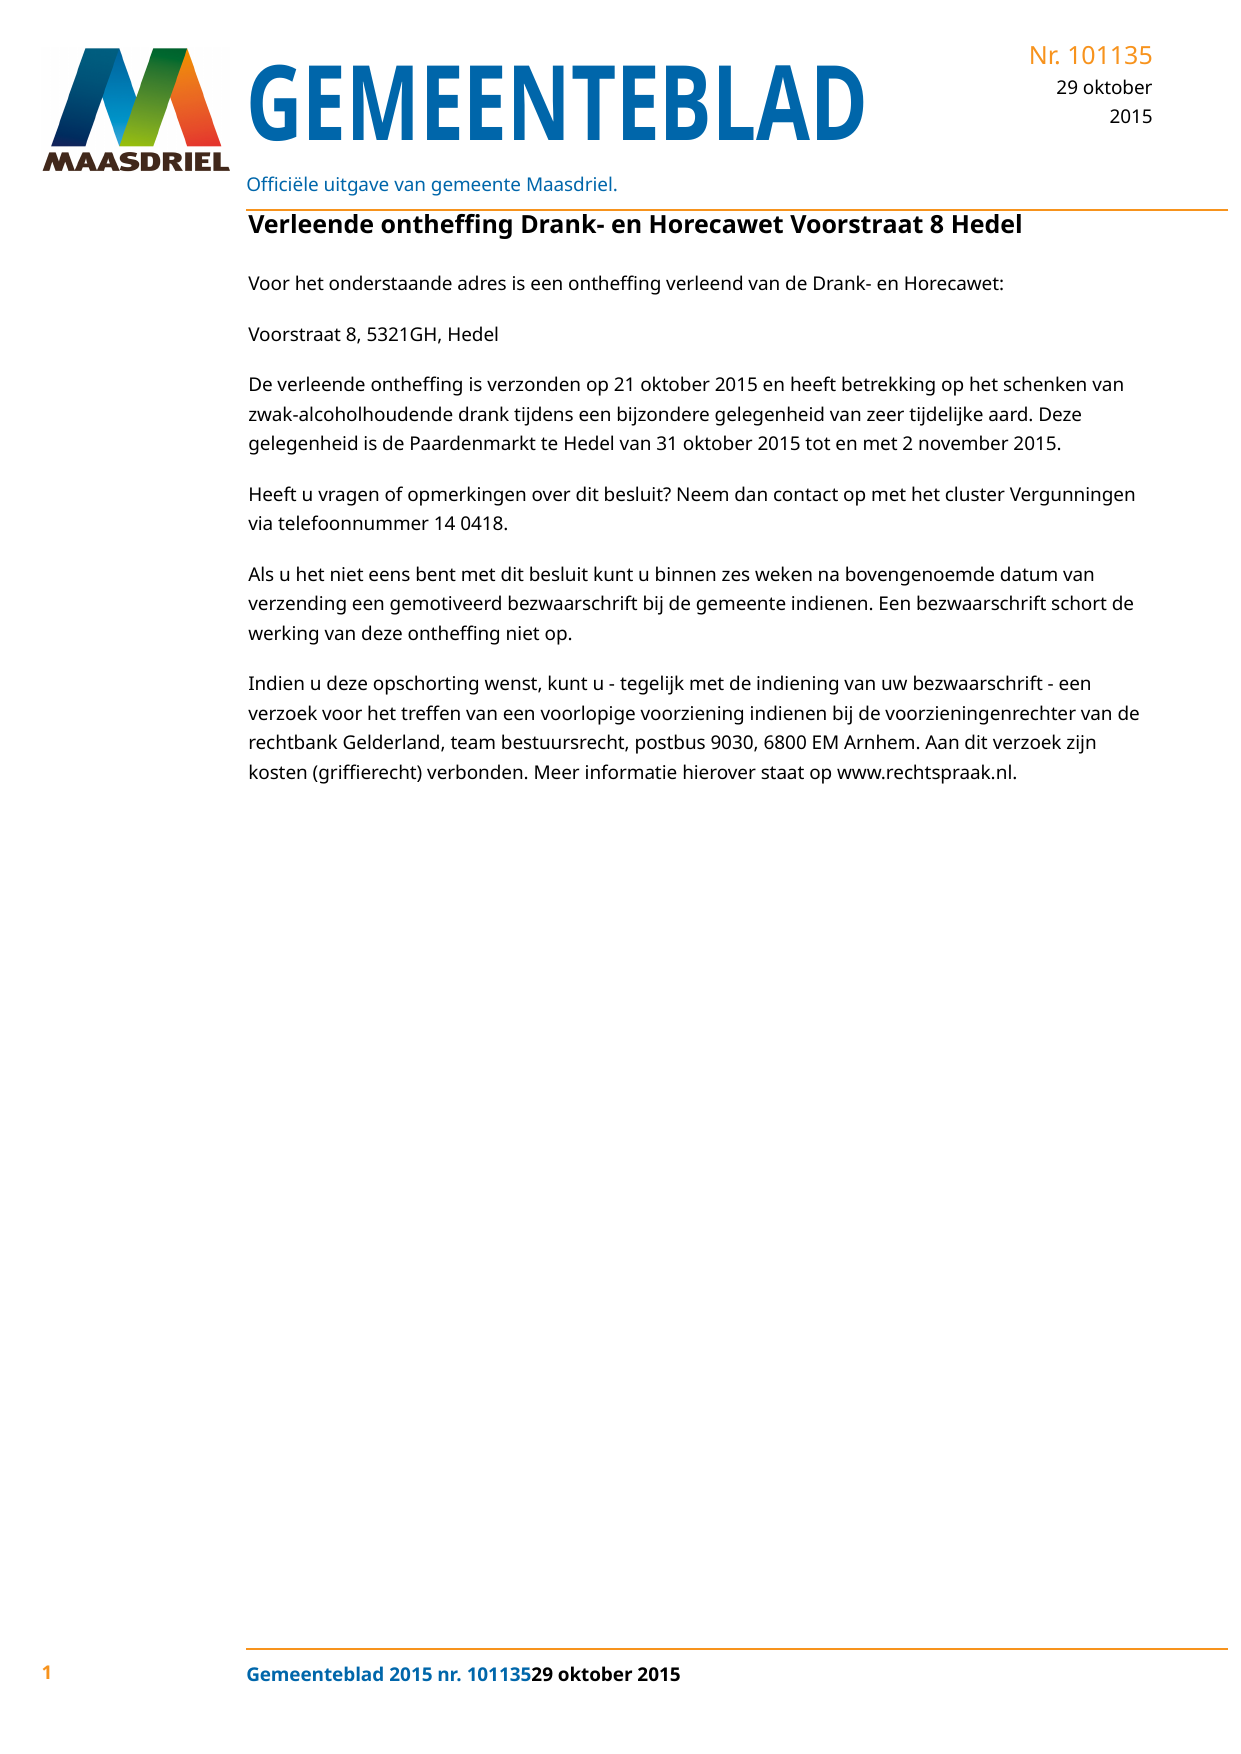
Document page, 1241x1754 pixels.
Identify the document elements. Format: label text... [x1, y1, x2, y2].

text Indien u deze opschorting wenst, kunt u - tegelijk met de indiening van uw bezwaarschrift - een verzoek voor het treffen van een voorlopige voorziening indienen bij de voorzieningenrechter van de rechtbank Gelderland, team bestuursrecht, postbus 9030, 6800 EM Arnhem. Aan dit verzoek zijn kosten (griffierecht) verbonden. Meer informatie hierover staat op www.rechtspraak.nl. [248, 670, 1152, 785]
text Verleende ontheffing Drank- en Horecawet Voorstraat 8 Hedel [248, 211, 1152, 241]
text Voorstraat 8, 5321GH, Hedel [248, 321, 1152, 346]
picture [41, 47, 231, 172]
text Heeft u vragen of opmerkingen over dit besluit? Neem dan contact op met het cluster Vergunningen via telefoonnummer 14 0418. [248, 481, 1152, 536]
text Voor het onderstaande adres is een ontheffing verleend van de Drank- en Horecawet: [248, 270, 1152, 296]
text De verleende ontheffing is verzonden op 21 oktober 2015 en heeft betrekking op het schenken van zwak-alcoholhoudende drank tijdens een bijzondere gelegenheid van zeer tijdelijke aard. Deze gelegenheid is de Paardenmarkt te Hedel van 31 oktober 2015 tot en met 2 november 2015. [248, 371, 1152, 456]
text Als u het niet eens bent met dit besluit kunt u binnen zes weken na bovengenoemde datum van verzending een gemotiveerd bezwaarschrift bij de gemeente indienen. Een bezwaarschrift schort de werking van deze ontheffing niet op. [248, 561, 1152, 646]
